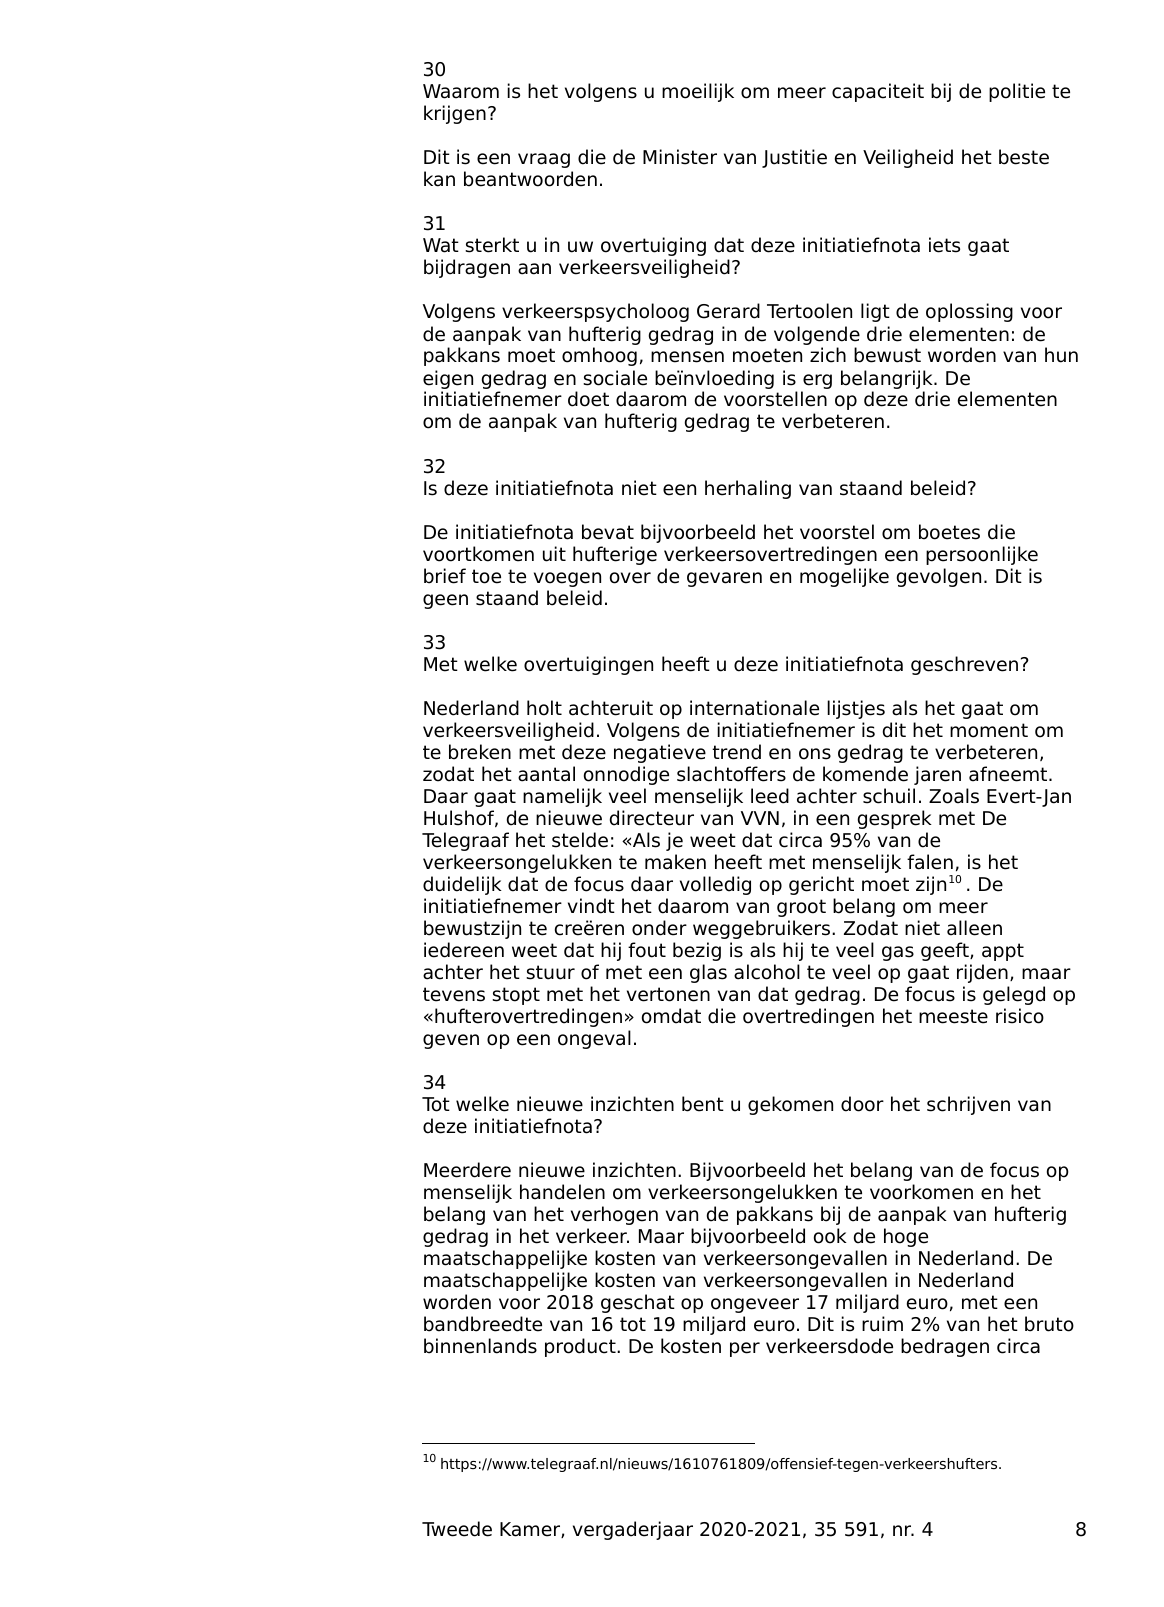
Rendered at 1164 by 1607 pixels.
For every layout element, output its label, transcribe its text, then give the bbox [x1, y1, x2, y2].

text 30 [422, 59, 1087, 81]
text Is deze initiatiefnota niet een herhaling van staand beleid? [422, 477, 1087, 499]
text Tot welke nieuwe inzichten bent u gekomen door het schrijven van deze initiatiefnota? [422, 1094, 1087, 1138]
text Nederland holt achteruit op internationale lijstjes als het gaat om verkeersveiligheid. Volgens de initiatiefnemer is dit het moment om te breken met deze negatieve trend en ons gedrag te verbeteren, zodat het aantal onnodige slachtoffers de komende jaren afneemt. Daar gaat namelijk veel menselijk leed achter schuil. Zoals Evert-Jan Hulshof, de nieuwe directeur van VVN, in een gesprek met De Telegraaf het stelde: «Als je weet dat circa 95% van de verkeersongelukken te maken heeft met menselijk falen, is het duidelijk dat de focus daar volledig op gericht moet zijn. De initiatiefnemer vindt het daarom van groot belang om meer bewustzijn te creëren onder weggebruikers. Zodat niet alleen iedereen weet dat hij fout bezig is als hij te veel gas geeft, appt achter het stuur of met een glas alcohol te veel op gaat rijden, maar tevens stopt met het vertonen van dat gedrag. De focus is gelegd op «hufterovertredingen» omdat die overtredingen het meeste risico geven op een ongeval. [422, 698, 1087, 1049]
text Dit is een vraag die de Minister van Justitie en Veiligheid het beste kan beantwoorden. [422, 147, 1087, 191]
text 34 [422, 1072, 1087, 1094]
text https://www.telegraaf.nl/nieuws/1610761809/offensief-tegen-verkeershufters. [422, 1452, 1087, 1474]
text Volgens verkeerspsycholoog Gerard Tertoolen ligt de oplossing voor de aanpak van hufterig gedrag in de volgende drie elementen: de pakkans moet omhoog, mensen moeten zich bewust worden van hun eigen gedrag en sociale beïnvloeding is erg belangrijk. De initiatiefnemer doet daarom de voorstellen op deze drie elementen om de aanpak van hufterig gedrag te verbeteren. [422, 301, 1087, 433]
text 33 [422, 632, 1087, 654]
text 32 [422, 456, 1087, 477]
text Meerdere nieuwe inzichten. Bijvoorbeeld het belang van de focus op menselijk handelen om verkeersongelukken te voorkomen en het belang van het verhogen van de pakkans bij de aanpak van hufterig gedrag in het verkeer. Maar bijvoorbeeld ook de hoge maatschappelijke kosten van verkeersongevallen in Nederland. De maatschappelijke kosten van verkeersongevallen in Nederland worden voor 2018 geschat op ongeveer 17 miljard euro, met een bandbreedte van 16 tot 19 miljard euro. Dit is ruim 2% van het bruto binnenlands product. De kosten per verkeersdode bedragen circa [422, 1160, 1087, 1358]
text Waarom is het volgens u moeilijk om meer capaciteit bij de politie te krijgen? [422, 81, 1087, 125]
text Met welke overtuigingen heeft u deze initiatiefnota geschreven? [422, 654, 1087, 676]
text De initiatiefnota bevat bijvoorbeeld het voorstel om boetes die voortkomen uit hufterige verkeersovertredingen een persoonlijke brief toe te voegen over de gevaren en mogelijke gevolgen. Dit is geen staand beleid. [422, 522, 1087, 609]
text Wat sterkt u in uw overtuiging dat deze initiatiefnota iets gaat bijdragen aan verkeersveiligheid? [422, 235, 1087, 279]
text 31 [422, 213, 1087, 235]
